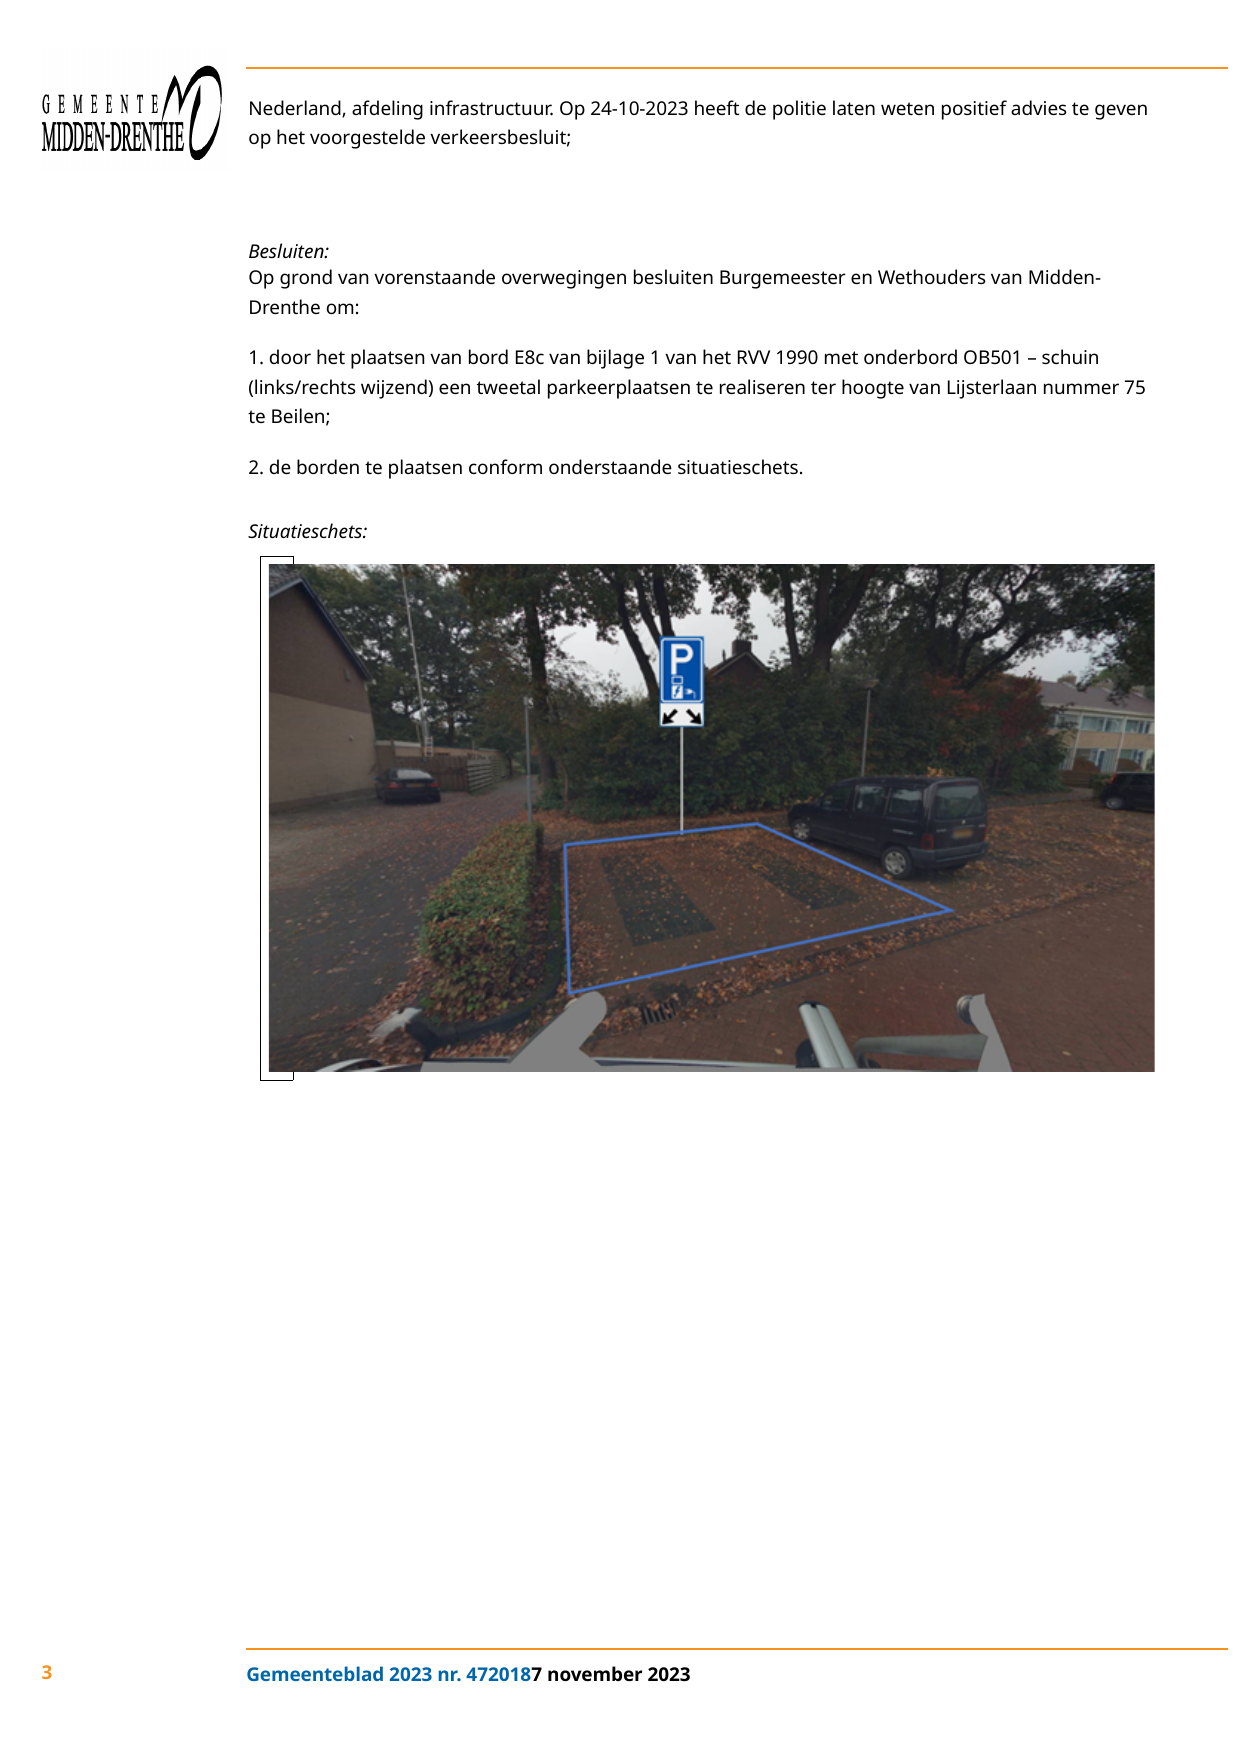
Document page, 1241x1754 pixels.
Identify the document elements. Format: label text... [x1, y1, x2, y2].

text Besluiten: [248, 239, 1152, 264]
picture [41, 47, 231, 172]
text Situatieschets: [248, 518, 1152, 544]
picture [268, 564, 1155, 1072]
text Nederland, afdeling infrastructuur. Op 24-10-2023 heeft de politie laten weten positief advies te geven op het voorgestelde verkeersbesluit; [248, 95, 1152, 150]
text 2. de borden te plaatsen conform onderstaande situatieschets. [248, 454, 1152, 480]
text 1. door het plaatsen van bord E8c van bijlage 1 van het RVV 1990 met onderbord OB501 – schuin (links/rechts wijzend) een tweetal parkeerplaatsen te realiseren ter hoogte van Lijsterlaan nummer 75 te Beilen; [248, 344, 1152, 429]
text Op grond van vorenstaande overwegingen besluiten Burgemeester en Wethouders van Midden-Drenthe om: [248, 264, 1152, 320]
